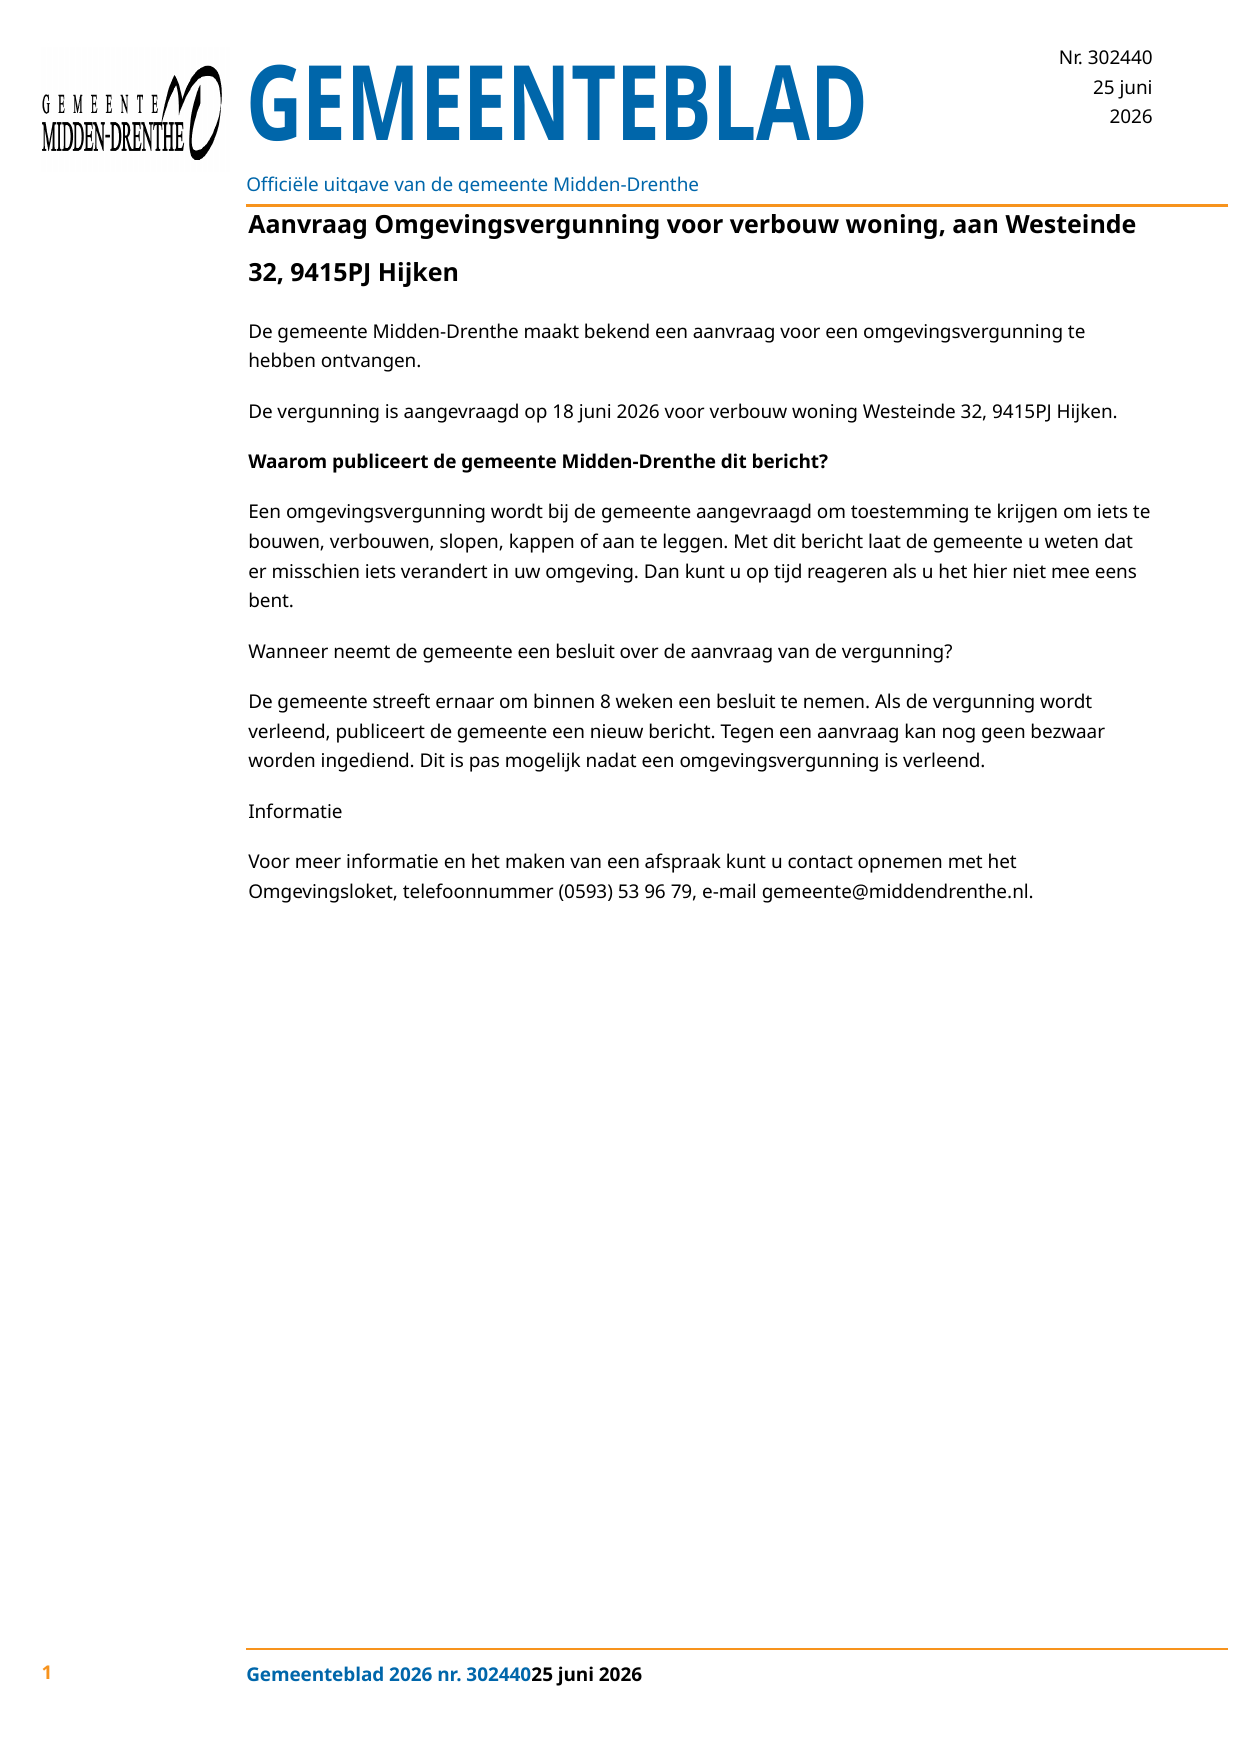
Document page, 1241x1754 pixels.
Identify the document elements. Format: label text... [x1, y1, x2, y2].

text Wanneer neemt de gemeente een besluit over de aanvraag van de vergunning? [248, 638, 1152, 664]
text De vergunning is aangevraagd op 18 juni 2026 voor verbouw woning Westeinde 32, 9415PJ Hijken. [248, 398, 1152, 424]
text Aanvraag Omgevingsvergunning voor verbouw woning, aan Westeinde 32, 9415PJ Hijken [248, 207, 1152, 288]
picture [41, 47, 231, 172]
text De gemeente Midden-Drenthe maakt bekend een aanvraag voor een omgevingsvergunning te hebben ontvangen. [248, 318, 1152, 373]
text Informatie [248, 798, 1152, 824]
text De gemeente streeft ernaar om binnen 8 weken een besluit te nemen. Als de vergunning wordt verleend, publiceert de gemeente een nieuw bericht. Tegen een aanvraag kan nog geen bezwaar worden ingediend. Dit is pas mogelijk nadat een omgevingsvergunning is verleend. [248, 688, 1152, 773]
text Voor meer informatie en het maken van een afspraak kunt u contact opnemen met het Omgevingsloket, telefoonnummer (0593) 53 96 79, e-mail gemeente@middendrenthe.nl. [248, 848, 1152, 904]
text Waarom publiceert de gemeente Midden-Drenthe dit bericht? [248, 448, 1152, 474]
text Een omgevingsvergunning wordt bij de gemeente aangevraagd om toestemming te krijgen om iets te bouwen, verbouwen, slopen, kappen of aan te leggen. Met dit bericht laat de gemeente u weten dat er misschien iets verandert in uw omgeving. Dan kunt u op tijd reageren als u het hier niet mee eens bent. [248, 499, 1152, 613]
